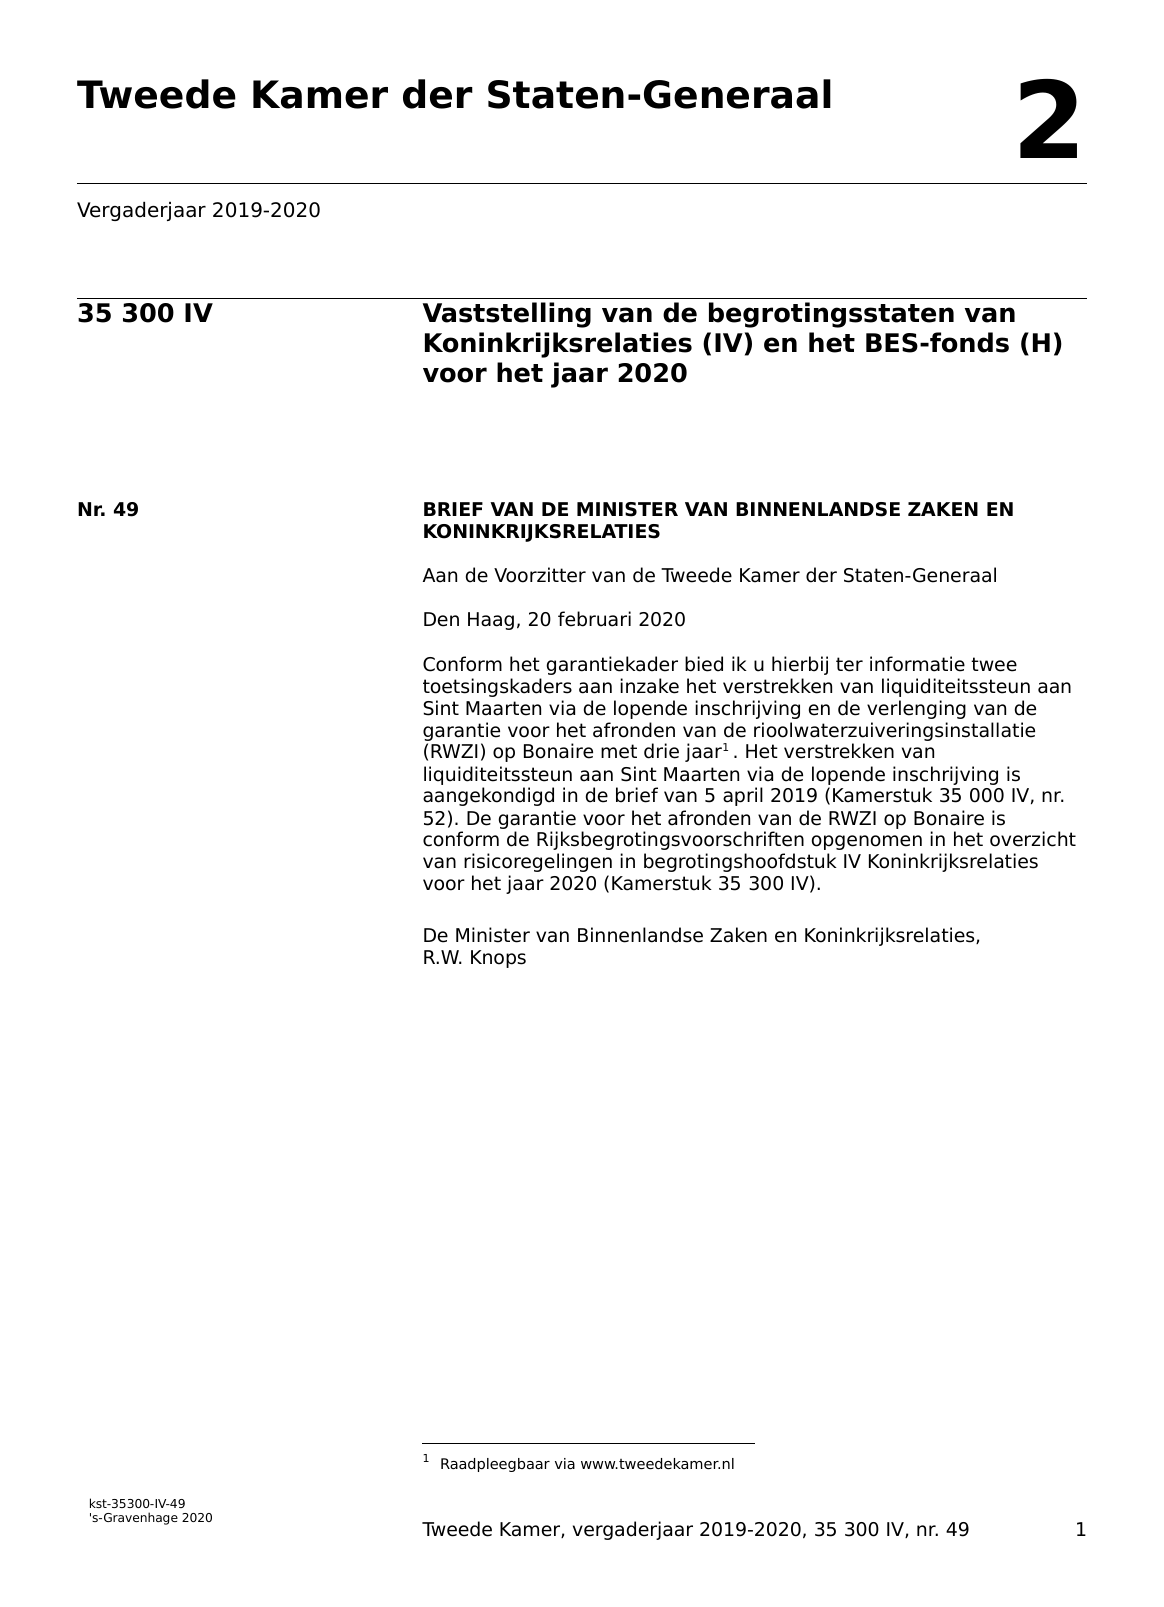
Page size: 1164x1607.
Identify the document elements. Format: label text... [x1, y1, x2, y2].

text Den Haag, 20 februari 2020 [422, 609, 1087, 631]
text De Minister van Binnenlandse Zaken en Koninkrijksrelaties, R.W. Knops [422, 925, 1087, 969]
text 's-Gravenhage 2020 [88, 1511, 323, 1525]
table_cell Vergaderjaar 2019-2020 [77, 184, 1087, 298]
table_header 2 [886, 59, 1087, 183]
table_header Tweede Kamer der Staten-Generaal [77, 59, 886, 183]
text Aan de Voorzitter van de Tweede Kamer der Staten-Generaal [422, 565, 1087, 587]
text Raadpleegbaar via www.tweedekamer.nl [422, 1452, 1087, 1474]
text Conform het garantiekader bied ik u hierbij ter informatie twee toetsingskaders aan inzake het verstrekken van liquiditeitssteun aan Sint Maarten via de lopende inschrijving en de verlenging van de garantie voor het afronden van de rioolwaterzuiveringsinstallatie (RWZI) op Bonaire met drie jaar. Het verstrekken van liquiditeitssteun aan Sint Maarten via de lopende inschrijving is aangekondigd in de brief van 5 april 2019 (Kamerstuk 35 000 IV, nr. 52). De garantie voor het afronden van de RWZI op Bonaire is conform de Rijksbegrotingsvoorschriften opgenomen in het overzicht van risicoregelingen in begrotingshoofdstuk IV Koninkrijksrelaties voor het jaar 2020 (Kamerstuk 35 300 IV). [422, 653, 1087, 895]
text kst-35300-IV-49 [88, 1497, 323, 1511]
subtitle 35 300 IV Vaststelling van de begrotingsstaten van Koninkrijksrelaties (IV) en het BES-fonds (H) voor het jaar 2020 [77, 299, 1087, 388]
subtitle Nr. 49 BRIEF VAN DE MINISTER VAN BINNENLANDSE ZAKEN EN KONINKRIJKSRELATIES [77, 499, 1087, 543]
